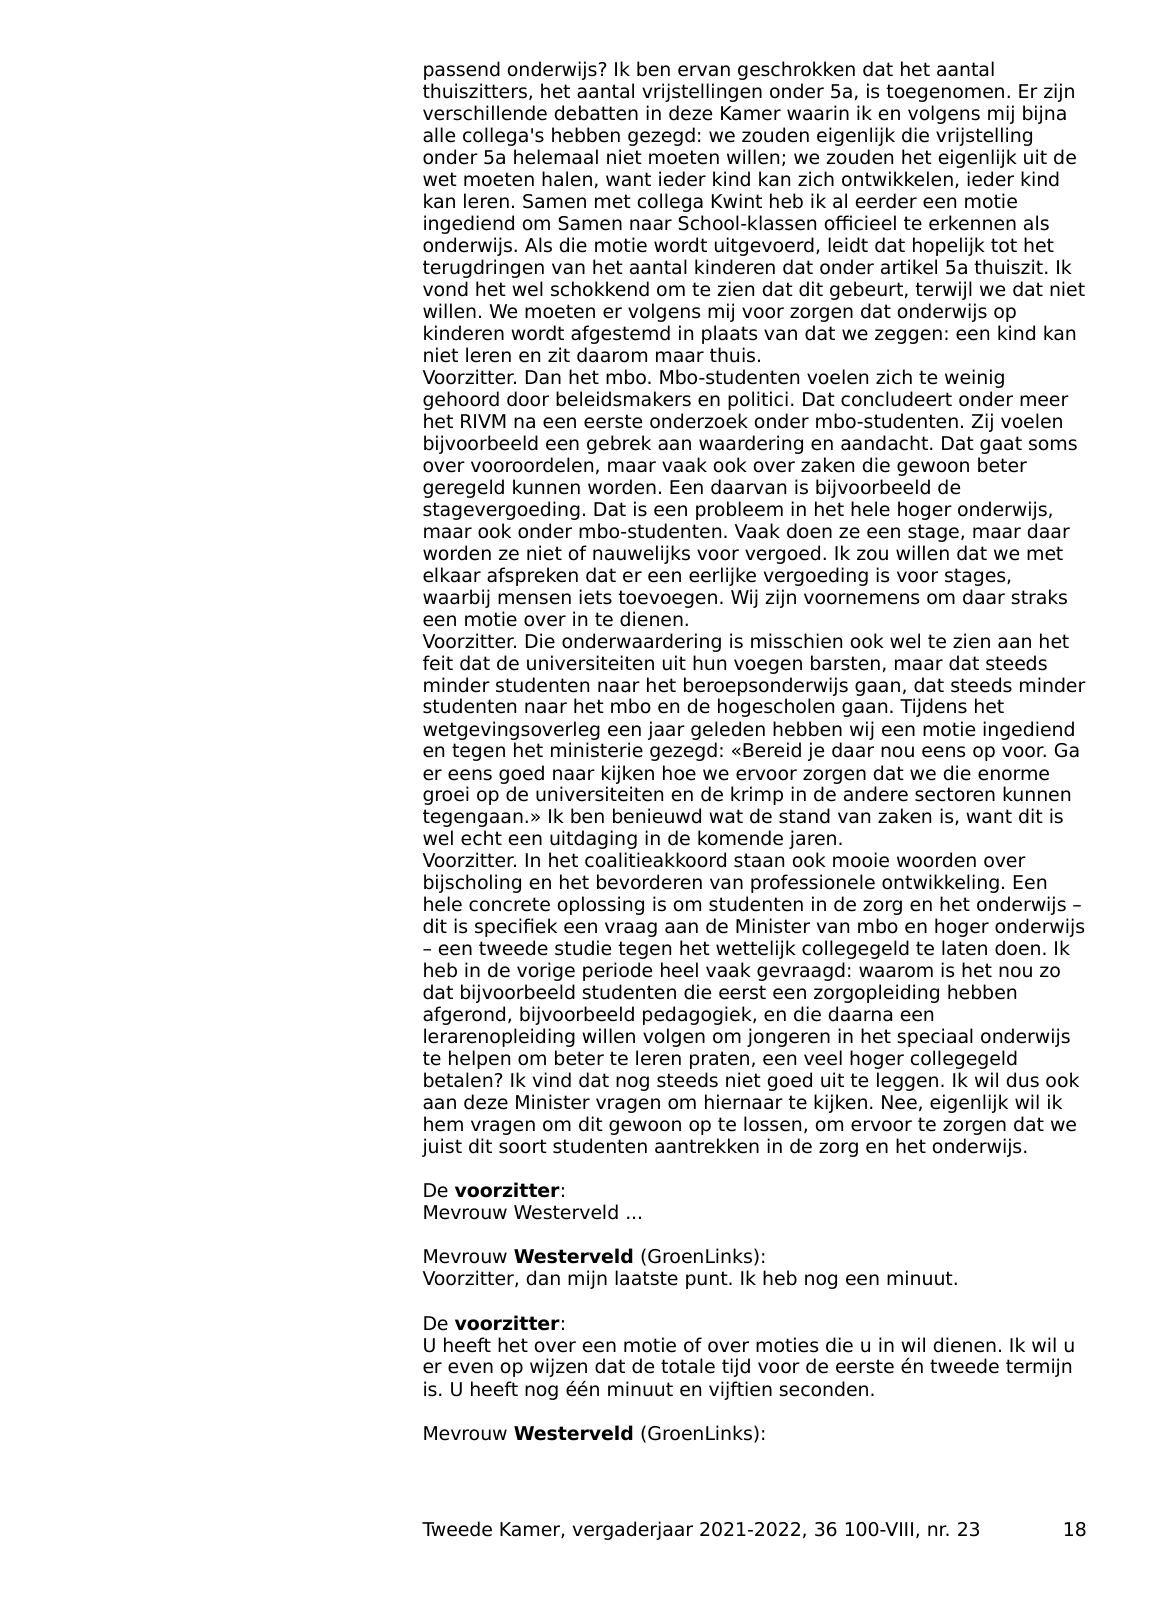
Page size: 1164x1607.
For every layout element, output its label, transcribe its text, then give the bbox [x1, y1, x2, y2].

text De voorzitter: [422, 1180, 1087, 1202]
text Voorzitter. Die onderwaardering is misschien ook wel te zien aan het feit dat de universiteiten uit hun voegen barsten, maar dat steeds minder studenten naar het beroepsonderwijs gaan, dat steeds minder studenten naar het mbo en de hogescholen gaan. Tijdens het wetgevingsoverleg een jaar geleden hebben wij een motie ingediend en tegen het ministerie gezegd: «Bereid je daar nou eens op voor. Ga er eens goed naar kijken hoe we ervoor zorgen dat we die enorme groei op de universiteiten en de krimp in de andere sectoren kunnen tegengaan.» Ik ben benieuwd wat de stand van zaken is, want dit is wel echt een uitdaging in de komende jaren. [422, 631, 1087, 850]
text Mevrouw Westerveld ... [422, 1202, 1087, 1224]
text Voorzitter, dan mijn laatste punt. Ik heb nog een minuut. [422, 1268, 1087, 1290]
text Mevrouw Westerveld (GroenLinks): [422, 1246, 1087, 1268]
text U heeft het over een motie of over moties die u in wil dienen. Ik wil u er even op wijzen dat de totale tijd voor de eerste én tweede termijn is. U heeft nog één minuut en vijftien seconden. [422, 1334, 1087, 1400]
text passend onderwijs? Ik ben ervan geschrokken dat het aantal thuiszitters, het aantal vrijstellingen onder 5a, is toegenomen. Er zijn verschillende debatten in deze Kamer waarin ik en volgens mij bijna alle collega's hebben gezegd: we zouden eigenlijk die vrijstelling onder 5a helemaal niet moeten willen; we zouden het eigenlijk uit de wet moeten halen, want ieder kind kan zich ontwikkelen, ieder kind kan leren. Samen met collega Kwint heb ik al eerder een motie ingediend om Samen naar School-klassen officieel te erkennen als onderwijs. Als die motie wordt uitgevoerd, leidt dat hopelijk tot het terugdringen van het aantal kinderen dat onder artikel 5a thuiszit. Ik vond het wel schokkend om te zien dat dit gebeurt, terwijl we dat niet willen. We moeten er volgens mij voor zorgen dat onderwijs op kinderen wordt afgestemd in plaats van dat we zeggen: een kind kan niet leren en zit daarom maar thuis. [422, 59, 1087, 367]
text Voorzitter. In het coalitieakkoord staan ook mooie woorden over bijscholing en het bevorderen van professionele ontwikkeling. Een hele concrete oplossing is om studenten in de zorg en het onderwijs – dit is specifiek een vraag aan de Minister van mbo en hoger onderwijs – een tweede studie tegen het wettelijk collegegeld te laten doen. Ik heb in de vorige periode heel vaak gevraagd: waarom is het nou zo dat bijvoorbeeld studenten die eerst een zorgopleiding hebben afgerond, bijvoorbeeld pedagogiek, en die daarna een lerarenopleiding willen volgen om jongeren in het speciaal onderwijs te helpen om beter te leren praten, een veel hoger collegegeld betalen? Ik vind dat nog steeds niet goed uit te leggen. Ik wil dus ook aan deze Minister vragen om hiernaar te kijken. Nee, eigenlijk wil ik hem vragen om dit gewoon op te lossen, om ervoor te zorgen dat we juist dit soort studenten aantrekken in de zorg en het onderwijs. [422, 850, 1087, 1158]
text De voorzitter: [422, 1312, 1087, 1334]
text Mevrouw Westerveld (GroenLinks): [422, 1423, 1087, 1444]
text Voorzitter. Dan het mbo. Mbo-studenten voelen zich te weinig gehoord door beleidsmakers en politici. Dat concludeert onder meer het RIVM na een eerste onderzoek onder mbo-studenten. Zij voelen bijvoorbeeld een gebrek aan waardering en aandacht. Dat gaat soms over vooroordelen, maar vaak ook over zaken die gewoon beter geregeld kunnen worden. Een daarvan is bijvoorbeeld de stagevergoeding. Dat is een probleem in het hele hoger onderwijs, maar ook onder mbo-studenten. Vaak doen ze een stage, maar daar worden ze niet of nauwelijks voor vergoed. Ik zou willen dat we met elkaar afspreken dat er een eerlijke vergoeding is voor stages, waarbij mensen iets toevoegen. Wij zijn voornemens om daar straks een motie over in te dienen. [422, 367, 1087, 631]
